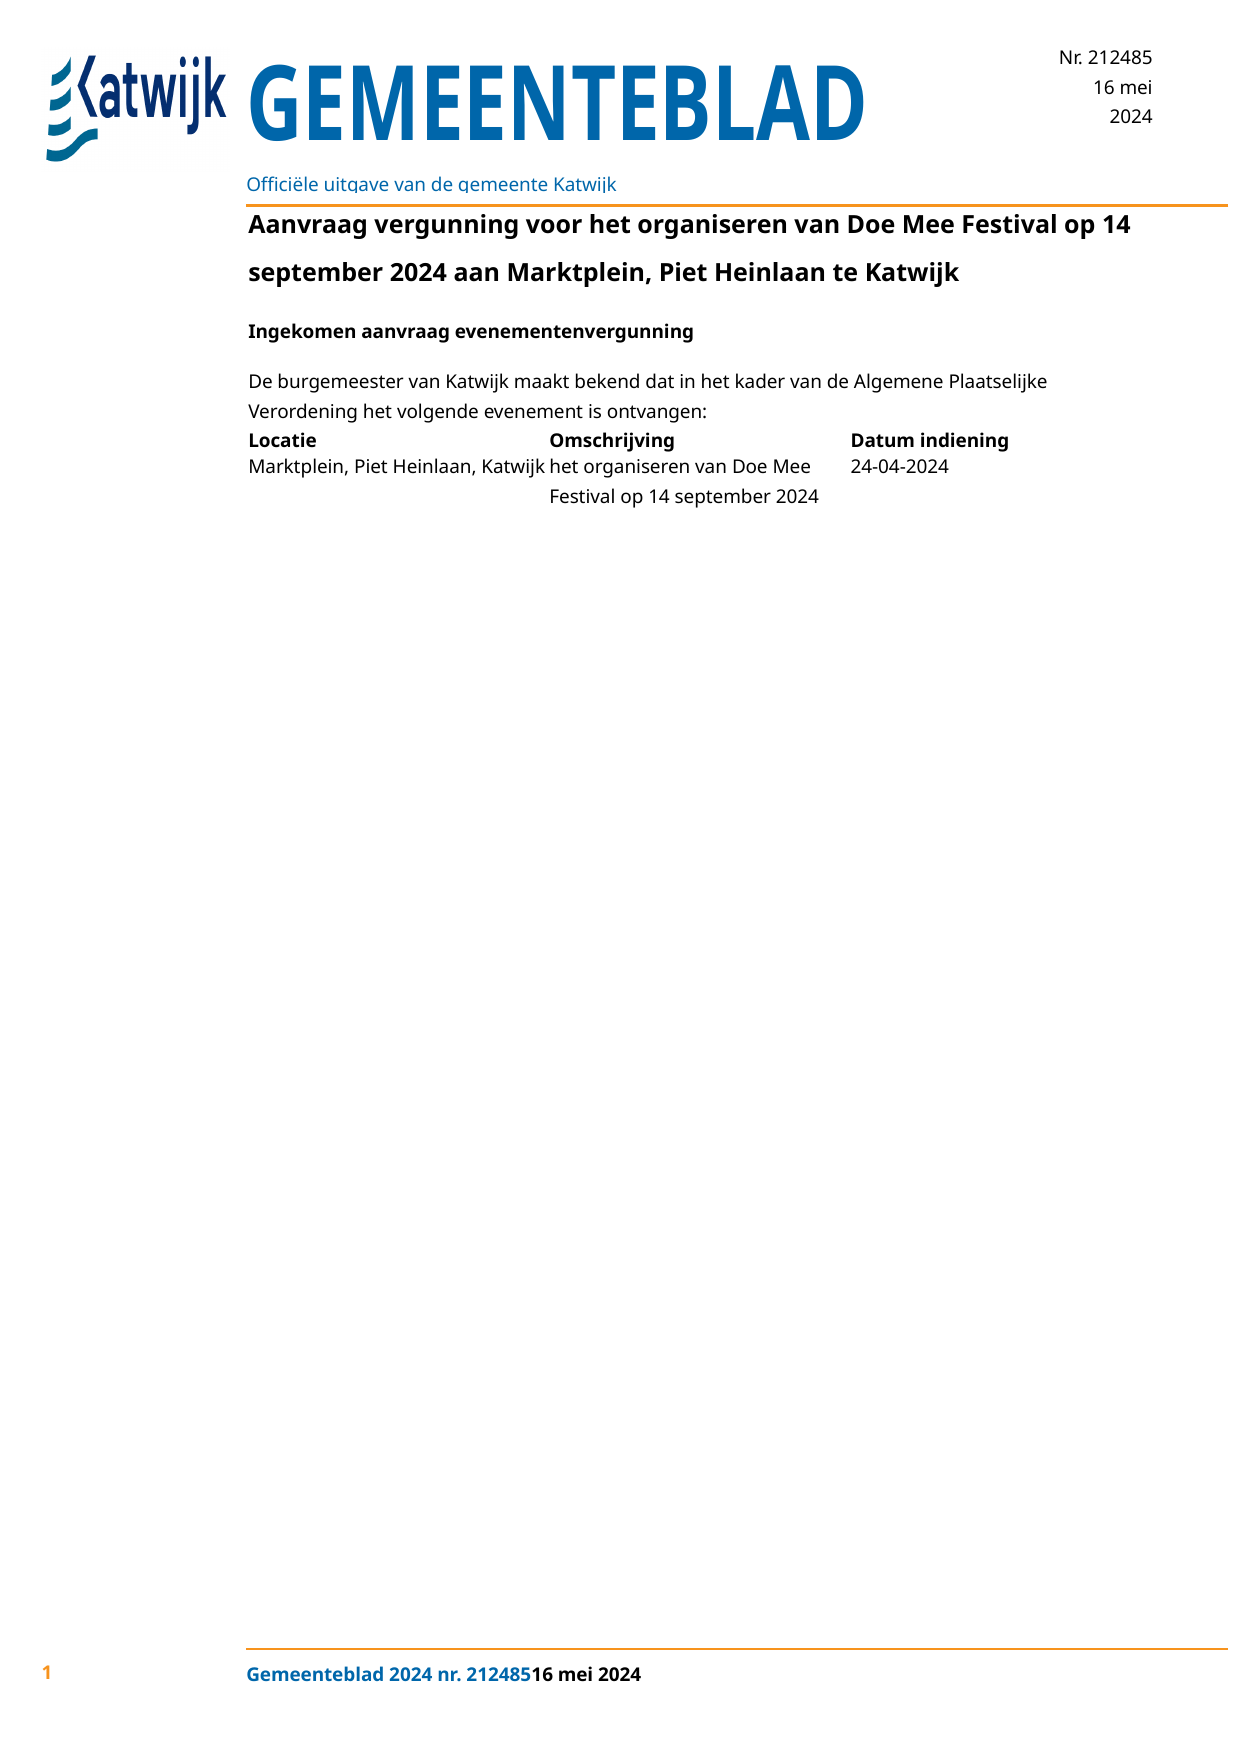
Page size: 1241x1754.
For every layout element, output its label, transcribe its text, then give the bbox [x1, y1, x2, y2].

text Aanvraag vergunning voor het organiseren van Doe Mee Festival op 14 september 2024 aan Marktplein, Piet Heinlaan te Katwijk [248, 207, 1152, 288]
table_header Locatie [248, 428, 549, 453]
picture [41, 47, 231, 172]
text De burgemeester van Katwijk maakt bekend dat in het kader van de Algemene Plaatselijke Verordening het volgende evenement is ontvangen: [248, 368, 1152, 424]
table_header Datum indiening [850, 428, 1152, 453]
table_header Omschrijving [549, 428, 850, 453]
table_cell 24-04-2024 [850, 453, 1152, 509]
table_cell het organiseren van Doe Mee Festival op 14 september 2024 [549, 453, 850, 509]
table_cell Marktplein, Piet Heinlaan, Katwijk [248, 453, 549, 509]
text Ingekomen aanvraag evenementenvergunning [248, 318, 1152, 344]
